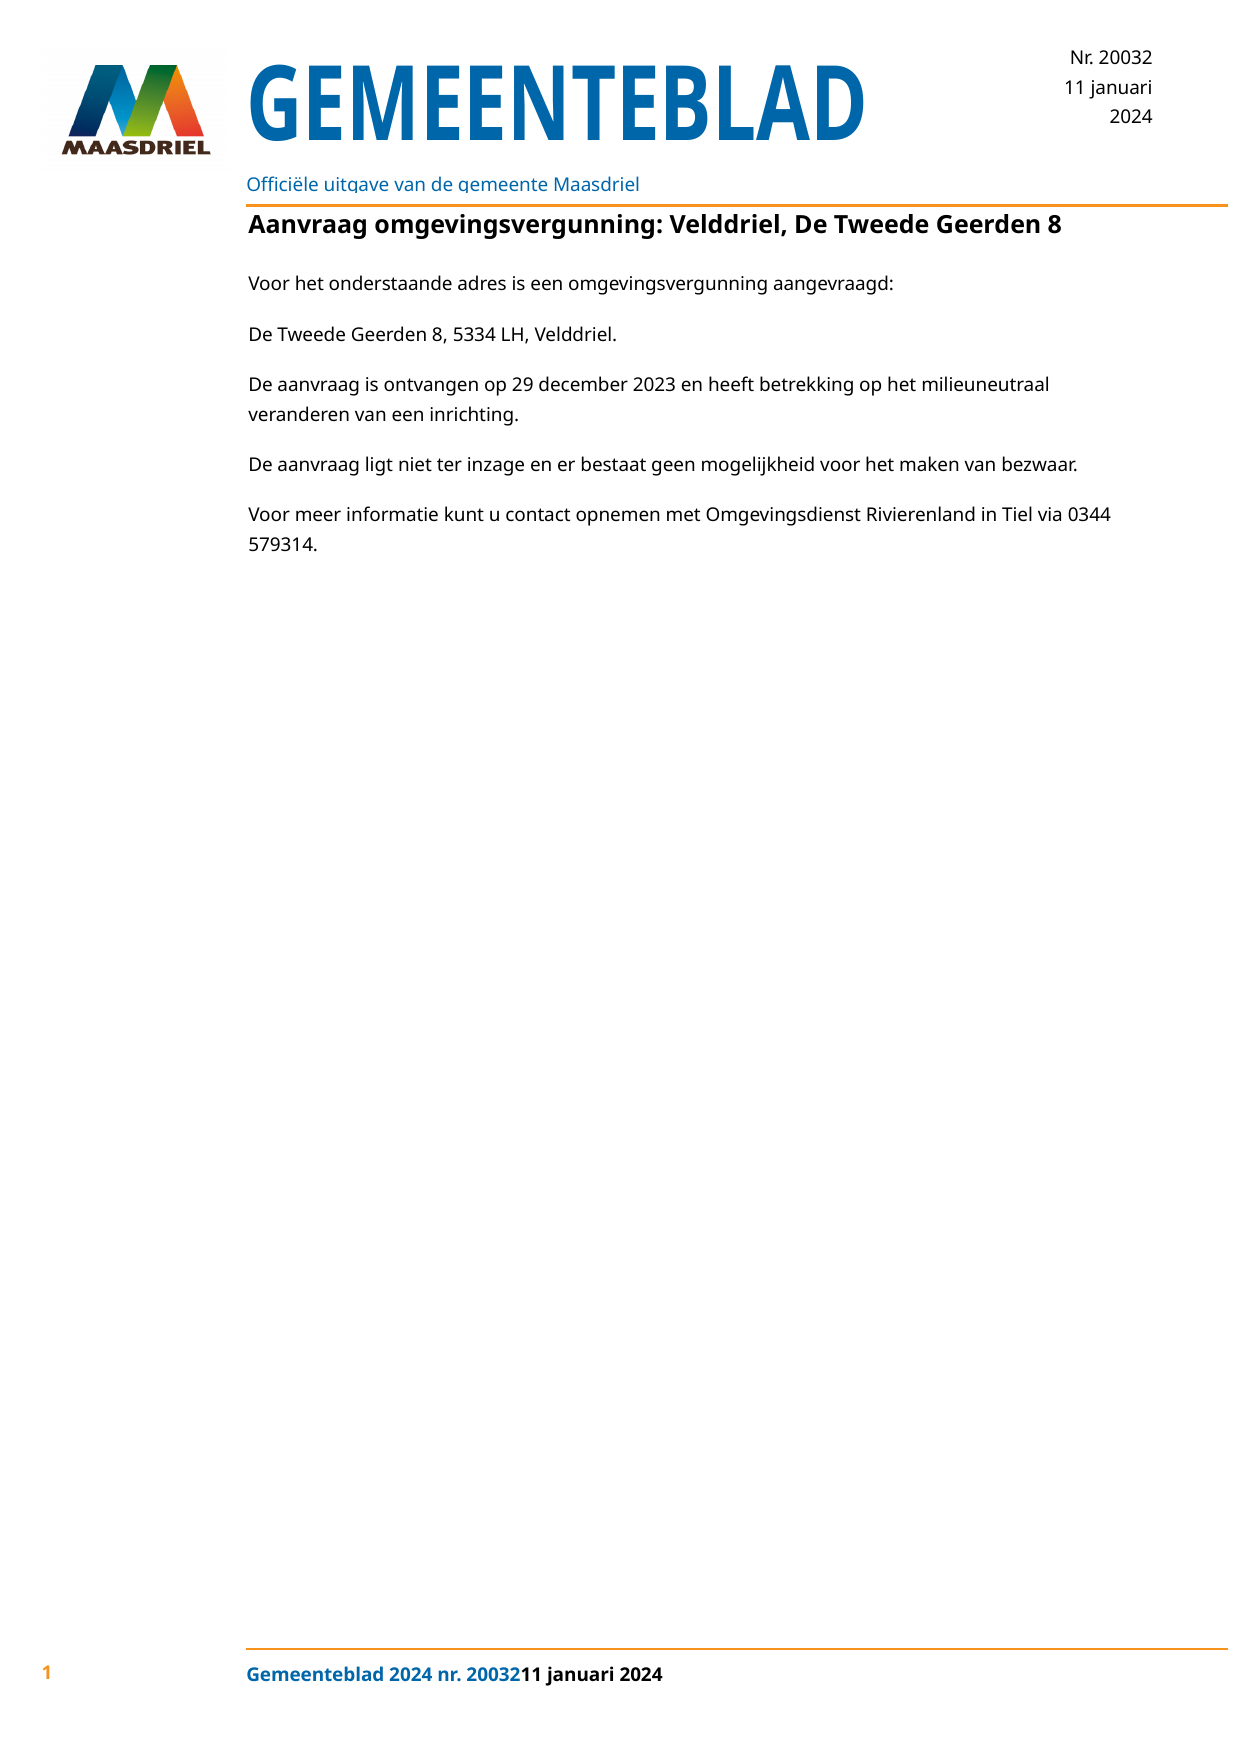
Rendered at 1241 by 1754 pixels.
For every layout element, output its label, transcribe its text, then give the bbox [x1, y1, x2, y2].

text Voor het onderstaande adres is een omgevingsvergunning aangevraagd: [248, 270, 1152, 296]
text De aanvraag ligt niet ter inzage en er bestaat geen mogelijkheid voor het maken van bezwaar. [248, 451, 1152, 477]
text De aanvraag is ontvangen op 29 december 2023 en heeft betrekking op het milieuneutraal veranderen van een inrichting. [248, 371, 1152, 426]
text Voor meer informatie kunt u contact opnemen met Omgevingsdienst Rivierenland in Tiel via 0344 579314. [248, 502, 1152, 557]
picture [41, 47, 231, 172]
text Aanvraag omgevingsvergunning: Velddriel, De Tweede Geerden 8 [248, 207, 1152, 241]
text De Tweede Geerden 8, 5334 LH, Velddriel. [248, 321, 1152, 346]
